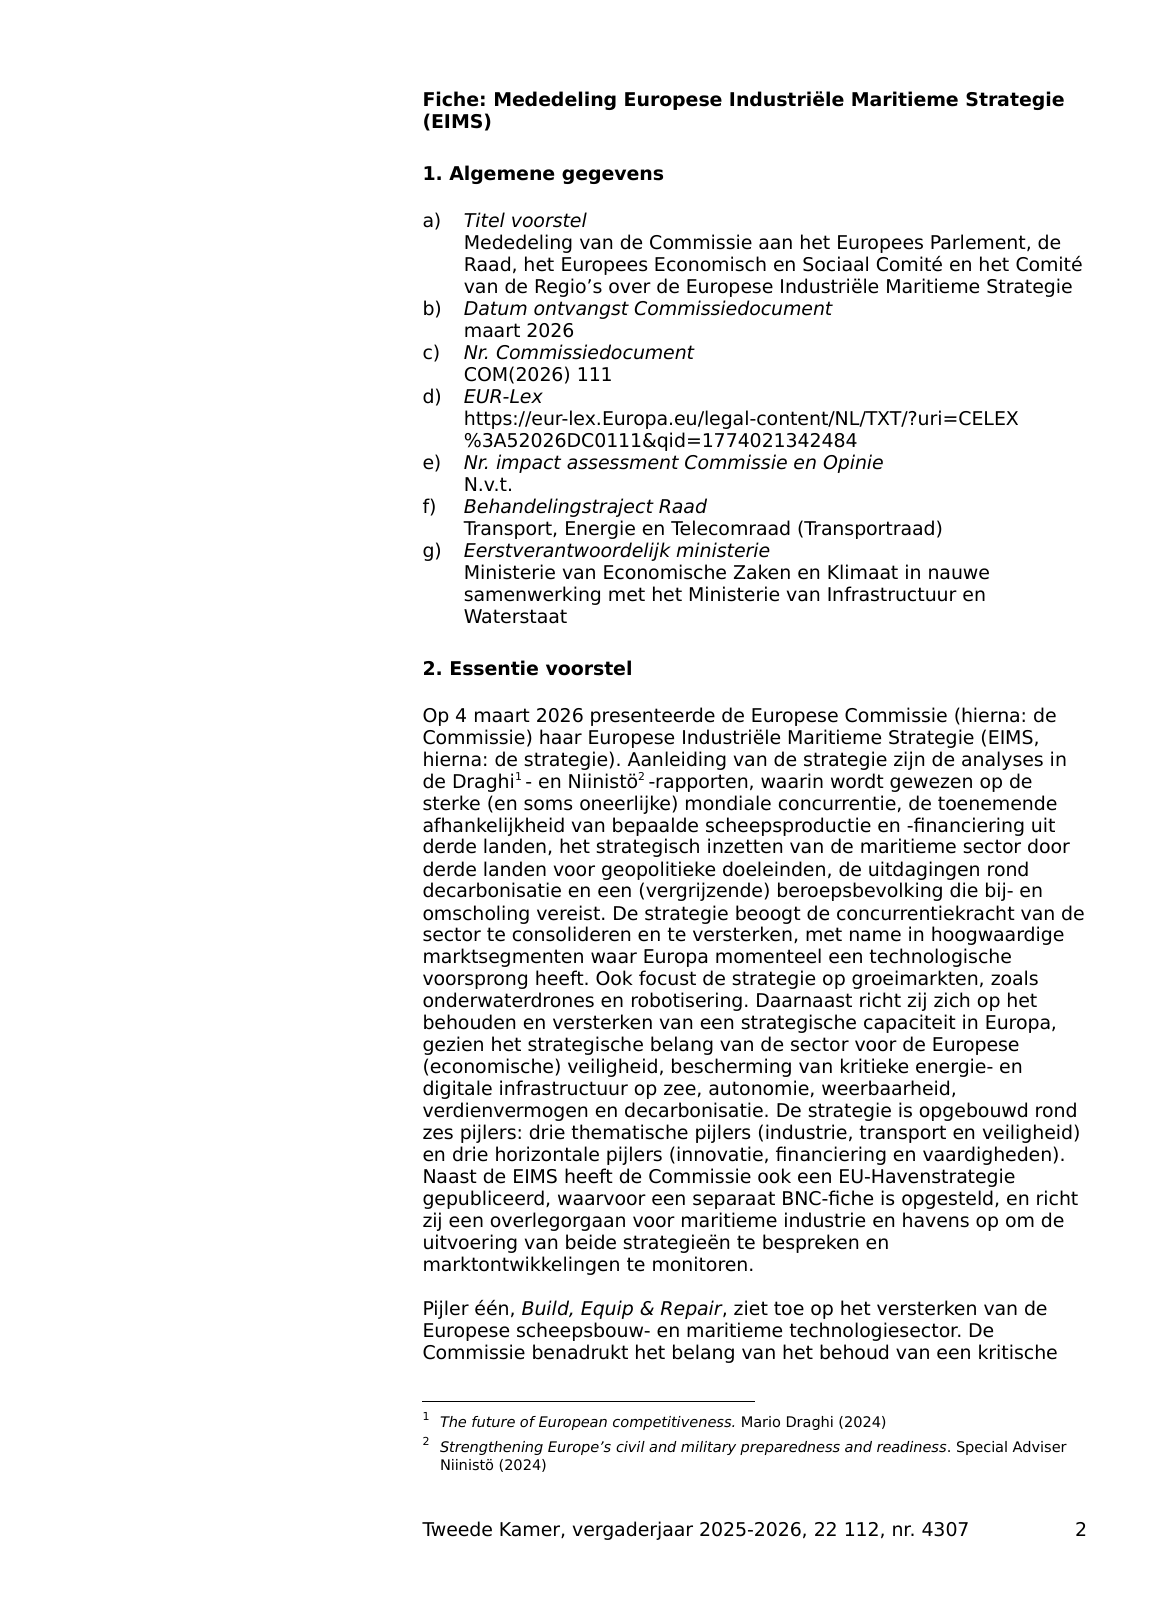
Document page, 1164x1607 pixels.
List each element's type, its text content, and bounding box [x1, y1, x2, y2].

text f) Behandelingstraject Raad [422, 496, 1087, 518]
text The future of European competitiveness. Mario Draghi (2024) [422, 1410, 1087, 1432]
text g) Eerstverantwoordelijk ministerie [422, 540, 1087, 562]
text Transport, Energie en Telecomraad (Transportraad) [464, 518, 1087, 540]
text maart 2026 [464, 320, 1087, 342]
text c) Nr. Commissiedocument [422, 342, 1087, 364]
subtitle 1. Algemene gegevens [422, 163, 1087, 185]
text b) Datum ontvangst Commissiedocument [422, 298, 1087, 320]
text N.v.t. [464, 474, 1087, 496]
text Ministerie van Economische Zaken en Klimaat in nauwe samenwerking met het Ministerie van Infrastructuur en Waterstaat [464, 562, 1087, 628]
text e) Nr. impact assessment Commissie en Opinie [422, 452, 1087, 474]
text Strengthening Europe’s civil and military preparedness and readiness. Special Adviser Niinistö (2024) [422, 1435, 1087, 1474]
text Pijler één, Build, Equip & Repair, ziet toe op het versterken van de Europese scheepsbouw- en maritieme technologiesector. De Commissie benadrukt het belang van het behoud van een kritische [422, 1298, 1087, 1364]
text a) Titel voorstel [422, 210, 1087, 232]
subtitle Fiche: Mededeling Europese Industriële Maritieme Strategie (EIMS) [422, 89, 1087, 133]
text COM(2026) 111 [464, 364, 1087, 386]
subtitle 2. Essentie voorstel [422, 658, 1087, 679]
text d) EUR-Lex [422, 386, 1087, 408]
text Mededeling van de Commissie aan het Europees Parlement, de Raad, het Europees Economisch en Sociaal Comité en het Comité van de Regio’s over de Europese Industriële Maritieme Strategie [464, 232, 1087, 298]
text Op 4 maart 2026 presenteerde de Europese Commissie (hierna: de Commissie) haar Europese Industriële Maritieme Strategie (EIMS, hierna: de strategie). Aanleiding van de strategie zijn de analyses in de Draghi- en Niinistö-rapporten, waarin wordt gewezen op de sterke (en soms oneerlijke) mondiale concurrentie, de toenemende afhankelijkheid van bepaalde scheepsproductie en -financiering uit derde landen, het strategisch inzetten van de maritieme sector door derde landen voor geopolitieke doeleinden, de uitdagingen rond decarbonisatie en een (vergrijzende) beroepsbevolking die bij- en omscholing vereist. De strategie beoogt de concurrentiekracht van de sector te consolideren en te versterken, met name in hoogwaardige marktsegmenten waar Europa momenteel een technologische voorsprong heeft. Ook focust de strategie op groeimarkten, zoals onderwaterdrones en robotisering. Daarnaast richt zij zich op het behouden en versterken van een strategische capaciteit in Europa, gezien het strategische belang van de sector voor de Europese (economische) veiligheid, bescherming van kritieke energie- en digitale infrastructuur op zee, autonomie, weerbaarheid, verdienvermogen en decarbonisatie. De strategie is opgebouwd rond zes pijlers: drie thematische pijlers (industrie, transport en veiligheid) en drie horizontale pijlers (innovatie, financiering en vaardigheden). Naast de EIMS heeft de Commissie ook een EU-Havenstrategie gepubliceerd, waarvoor een separaat BNC-fiche is opgesteld, en richt zij een overlegorgaan voor maritieme industrie en havens op om de uitvoering van beide strategieën te bespreken en marktontwikkelingen te monitoren. [422, 704, 1087, 1276]
text https://eur-lex.Europa.eu/legal-content/NL/TXT/?uri=CELEX%3A52026DC0111&qid=1774021342484 [464, 408, 1087, 452]
